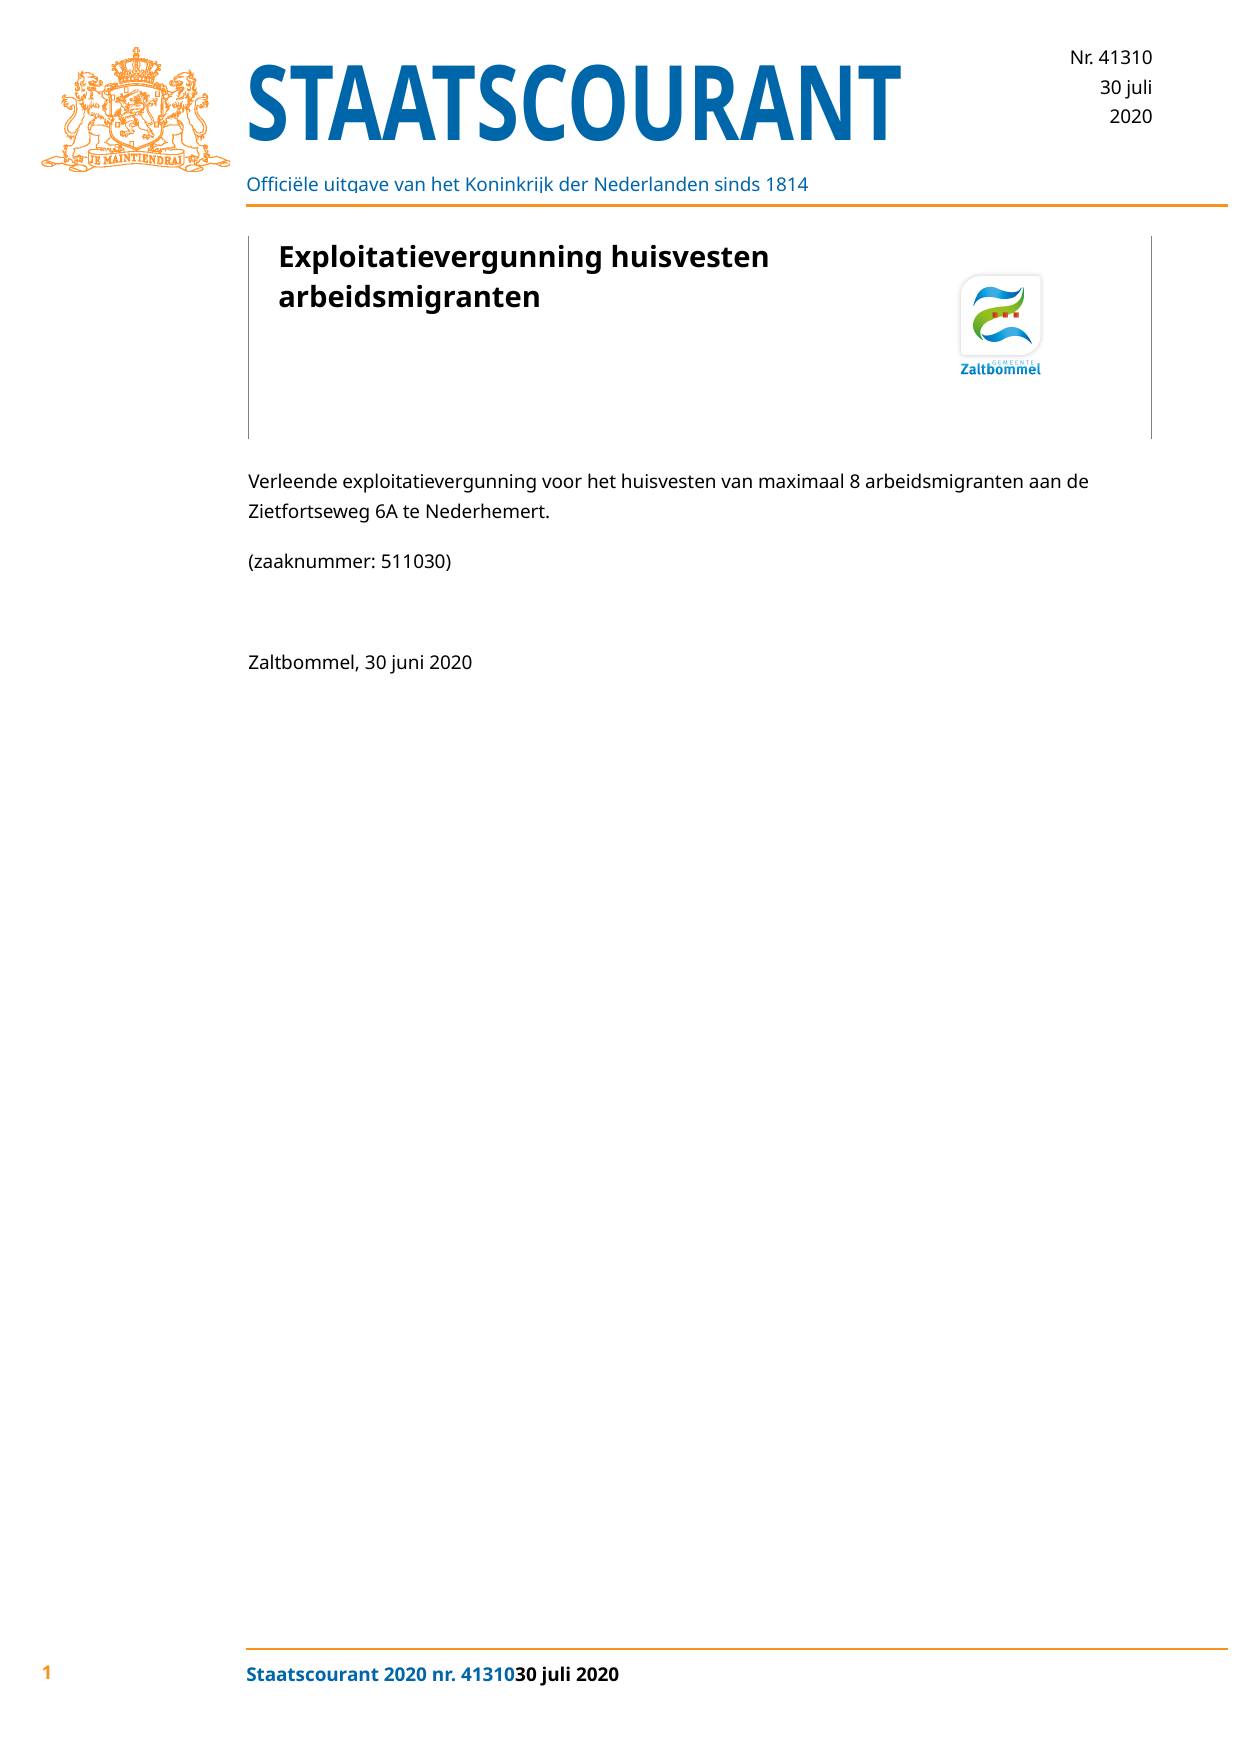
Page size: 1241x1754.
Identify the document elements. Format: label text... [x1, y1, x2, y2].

picture [921, 236, 1080, 414]
table_header [850, 236, 921, 413]
text Verleende exploitatievergunning voor het huisvesten van maximaal 8 arbeidsmigranten aan de Zietfortseweg 6A te Nederhemert. [248, 469, 1152, 524]
table_header [1080, 236, 1151, 413]
text Zaltbommel, 30 juni 2020 [248, 649, 1152, 675]
picture [41, 47, 231, 172]
table_header Exploitatievergunning huisvesten arbeidsmigranten [249, 236, 850, 439]
table_header [850, 414, 1151, 439]
text (zaaknummer: 511030) [248, 549, 1152, 574]
